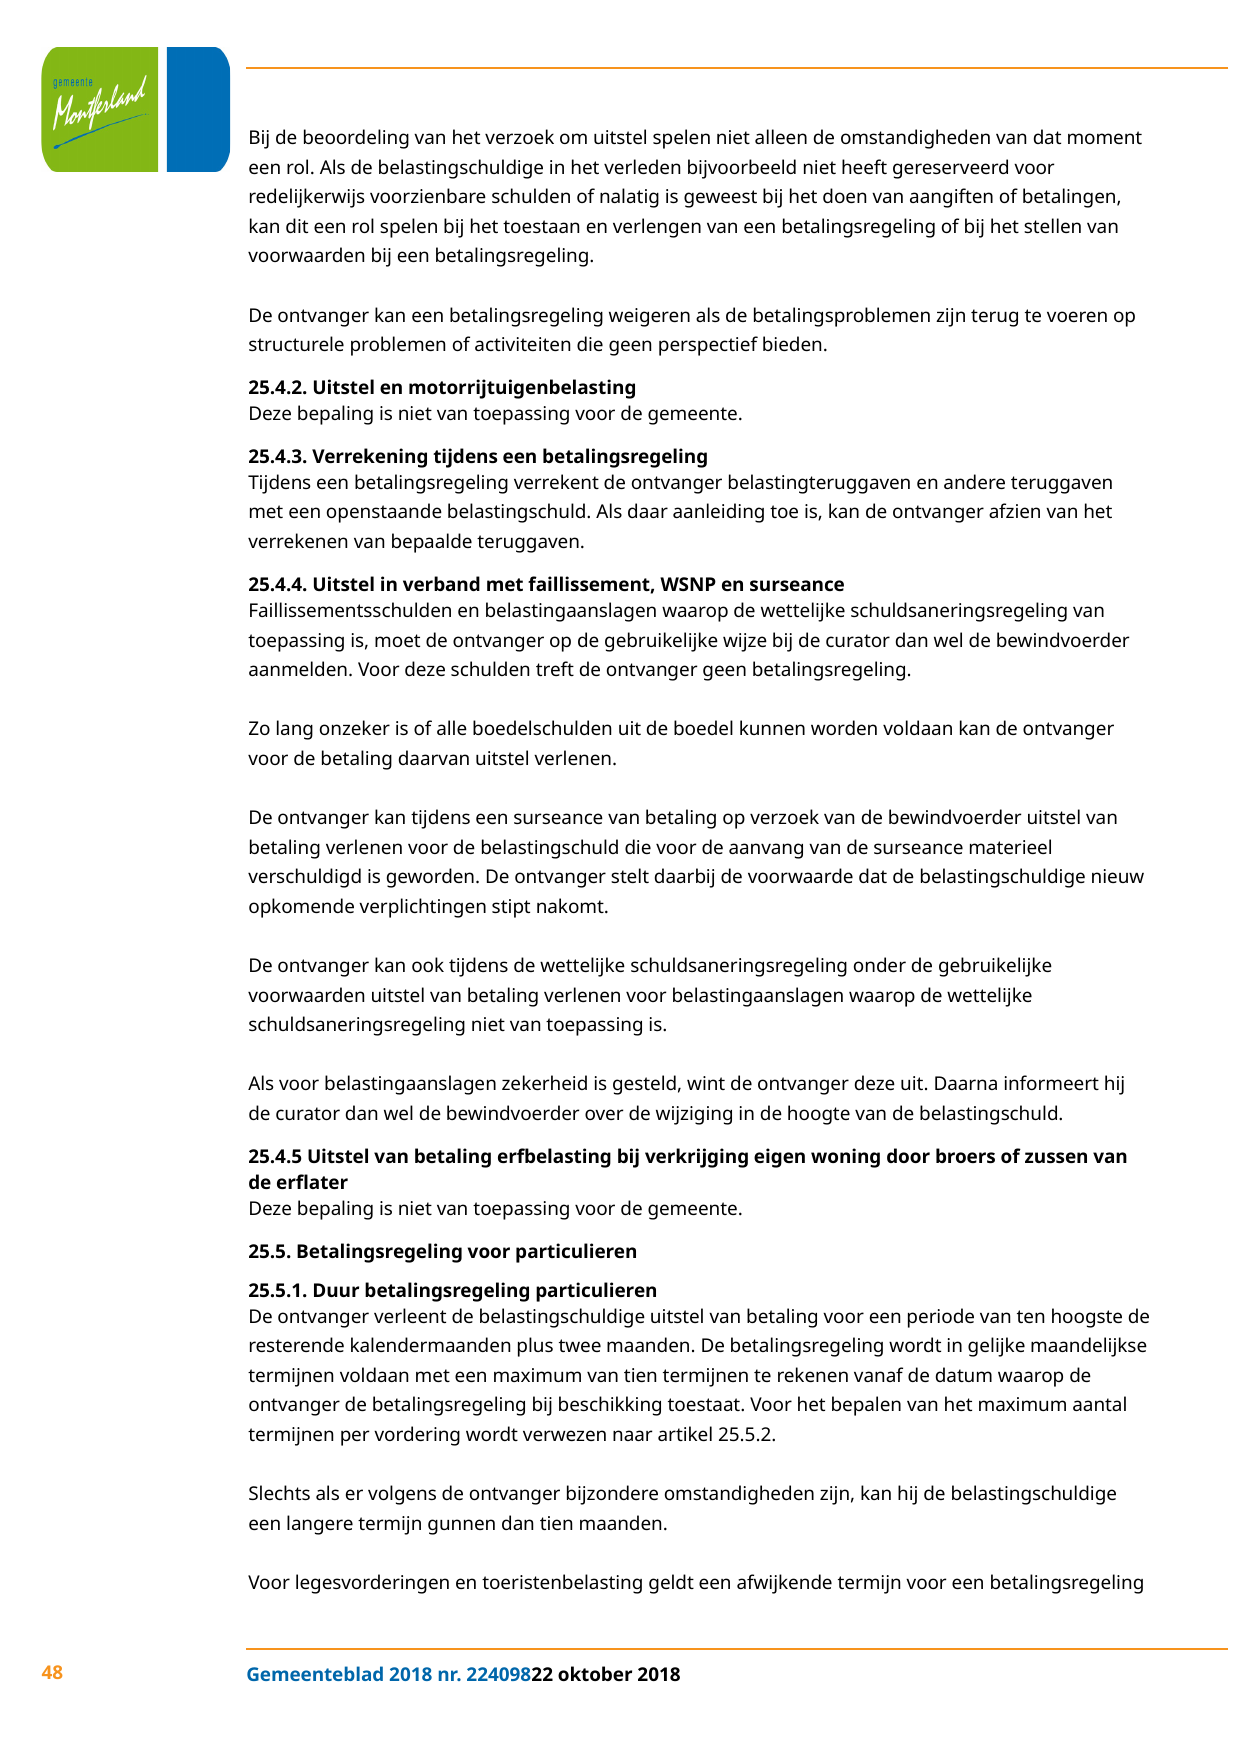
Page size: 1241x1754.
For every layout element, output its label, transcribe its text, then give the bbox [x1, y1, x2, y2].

text Faillissementsschulden en belastingaanslagen waarop de wettelijke schuldsaneringsregeling van toepassing is, moet de ontvanger op de gebruikelijke wijze bij de curator dan wel de bewindvoerder aanmelden. Voor deze schulden treft de ontvanger geen betalingsregeling. [248, 597, 1152, 682]
text 25.4.4. Uitstel in verband met faillissement, WSNP en surseance [248, 571, 1152, 597]
text Deze bepaling is niet van toepassing voor de gemeente. [248, 400, 1152, 426]
text Deze bepaling is niet van toepassing voor de gemeente. [248, 1195, 1152, 1220]
text Slechts als er volgens de ontvanger bijzondere omstandigheden zijn, kan hij de belastingschuldige een langere termijn gunnen dan tien maanden. [248, 1480, 1152, 1536]
text 25.4.2. Uitstel en motorrijtuigenbelasting [248, 374, 1152, 400]
text Zo lang onzeker is of alle boedelschulden uit de boedel kunnen worden voldaan kan de ontvanger voor de betaling daarvan uitstel verlenen. [248, 716, 1152, 771]
text Voor legesvorderingen en toeristenbelasting geldt een afwijkende termijn voor een betalingsregeling [248, 1569, 1152, 1595]
text De ontvanger kan ook tijdens de wettelijke schuldsaneringsregeling onder de gebruikelijke voorwaarden uitstel van betaling verlenen voor belastingaanslagen waarop de wettelijke schuldsaneringsregeling niet van toepassing is. [248, 952, 1152, 1037]
text Tijdens een betalingsregeling verrekent de ontvanger belastingteruggaven en andere teruggaven met een openstaande belastingschuld. Als daar aanleiding toe is, kan de ontvanger afzien van het verrekenen van bepaalde teruggaven. [248, 469, 1152, 554]
text Als voor belastingaanslagen zekerheid is gesteld, wint de ontvanger deze uit. Daarna informeert hij de curator dan wel de bewindvoerder over de wijziging in de hoogte van de belastingschuld. [248, 1071, 1152, 1126]
text De ontvanger kan een betalingsregeling weigeren als de betalingsproblemen zijn terug te voeren op structurele problemen of activiteiten die geen perspectief bieden. [248, 302, 1152, 357]
text De ontvanger kan tijdens een surseance van betaling op verzoek van de bewindvoerder uitstel van betaling verlenen voor de belastingschuld die voor de aanvang van de surseance materieel verschuldigd is geworden. De ontvanger stelt daarbij de voorwaarde dat de belastingschuldige nieuw opkomende verplichtingen stipt nakomt. [248, 804, 1152, 919]
text 25.5.1. Duur betalingsregeling particulieren [248, 1277, 1152, 1303]
text De ontvanger verleent de belastingschuldige uitstel van betaling voor een periode van ten hoogste de resterende kalendermaanden plus twee maanden. De betalingsregeling wordt in gelijke maandelijkse termijnen voldaan met een maximum van tien termijnen te rekenen vanaf de datum waarop de ontvanger de betalingsregeling bij beschikking toestaat. Voor het bepalen van het maximum aantal termijnen per vordering wordt verwezen naar artikel 25.5.2. [248, 1303, 1152, 1447]
picture [41, 47, 231, 172]
text Bij de beoordeling van het verzoek om uitstel spelen niet alleen de omstandigheden van dat moment een rol. Als de belastingschuldige in het verleden bijvoorbeeld niet heeft gereserveerd voor redelijkerwijs voorzienbare schulden of nalatig is geweest bij het doen van aangiften of betalingen, kan dit een rol spelen bij het toestaan en verlengen van een betalingsregeling of bij het stellen van voorwaarden bij een betalingsregeling. [248, 124, 1152, 268]
text 25.4.5 Uitstel van betaling erfbelasting bij verkrijging eigen woning door broers of zussen van de erflater [248, 1143, 1152, 1195]
text 25.5. Betalingsregeling voor particulieren [248, 1238, 1152, 1263]
text 25.4.3. Verrekening tijdens een betalingsregeling [248, 443, 1152, 469]
